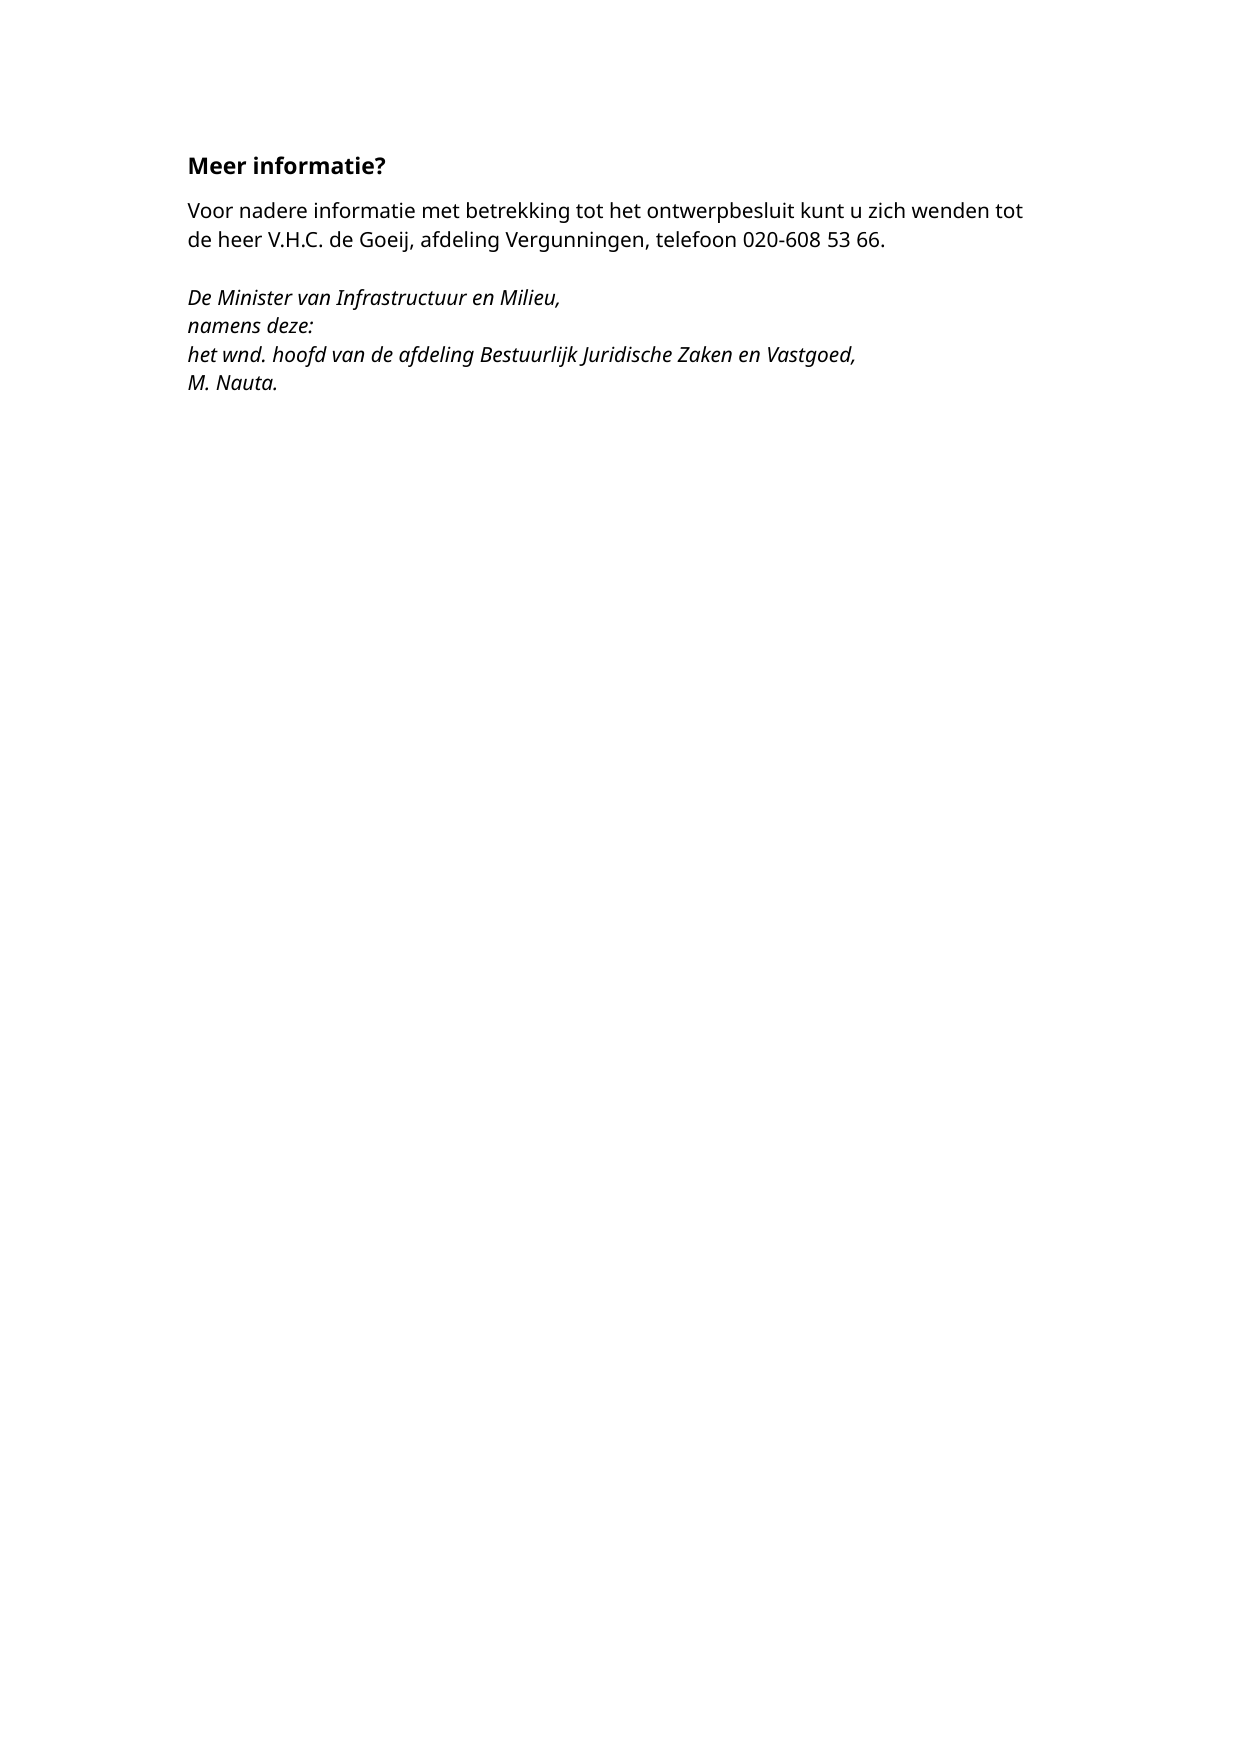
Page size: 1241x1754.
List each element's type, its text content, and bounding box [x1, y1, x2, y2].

text De Minister van Infrastructuur en Milieu, [187, 283, 1053, 312]
subtitle Meer informatie? [187, 150, 1053, 181]
text Voor nadere informatie met betrekking tot het ontwerpbesluit kunt u zich wenden tot de heer V.H.C. de Goeij, afdeling Vergunningen, telefoon 020-608 53 66. [187, 196, 1053, 253]
text namens deze: [187, 312, 1053, 340]
text M. Nauta. [187, 368, 1053, 397]
text het wnd. hoofd van de afdeling Bestuurlijk Juridische Zaken en Vastgoed, [187, 340, 1053, 368]
